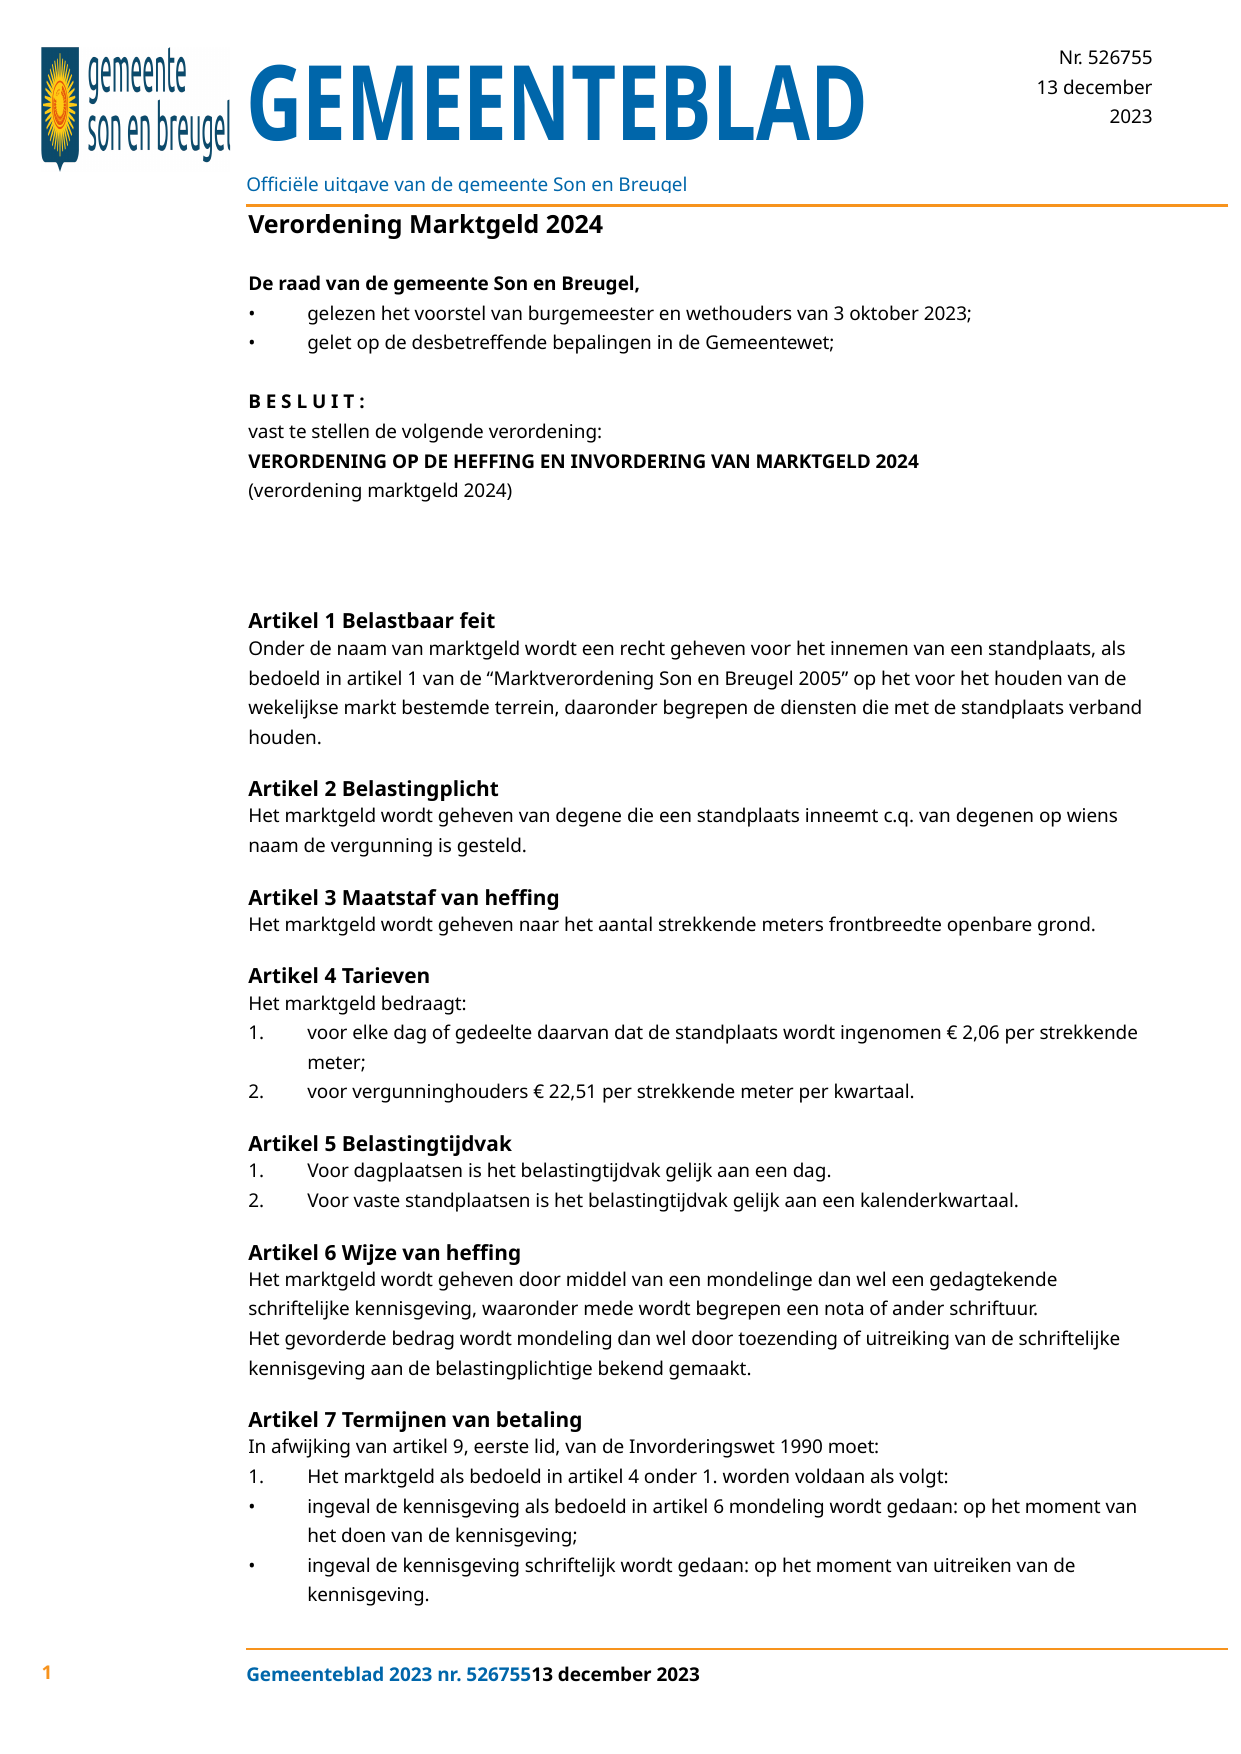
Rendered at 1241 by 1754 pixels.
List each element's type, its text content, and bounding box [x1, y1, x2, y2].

list voor vergunninghouders € 22,51 per strekkende meter per kwartaal. [248, 1079, 1152, 1104]
picture [41, 47, 231, 172]
text De raad van de gemeente Son en Breugel, [248, 270, 1152, 296]
text (verordening marktgeld 2024) [248, 477, 1152, 503]
text Artikel 6 Wijze van heffing [248, 1238, 1152, 1266]
text Artikel 4 Tarieven [248, 962, 1152, 990]
text Het marktgeld bedraagt: [248, 990, 1152, 1016]
list gelet op de desbetreffende bepalingen in de Gemeentewet; [248, 329, 1152, 355]
text Artikel 3 Maatstaf van heffing [248, 883, 1152, 911]
text VERORDENING OP DE HEFFING EN INVORDERING VAN MARKTGELD 2024 [248, 448, 1152, 473]
text Het marktgeld wordt geheven naar het aantal strekkende meters frontbreedte openbare grond. [248, 911, 1152, 937]
text Verordening Marktgeld 2024 [248, 207, 1152, 241]
list ingeval de kennisgeving als bedoeld in artikel 6 mondeling wordt gedaan: op het moment van het doen van de kennisgeving; [248, 1493, 1152, 1548]
list ingeval de kennisgeving schriftelijk wordt gedaan: op het moment van uitreiken van de kennisgeving. [248, 1552, 1152, 1607]
text Het gevorderde bedrag wordt mondeling dan wel door toezending of uitreiking van de schriftelijke kennisgeving aan de belastingplichtige bekend gemaakt. [248, 1325, 1152, 1381]
list Voor vaste standplaatsen is het belastingtijdvak gelijk aan een kalenderkwartaal. [248, 1187, 1152, 1213]
list Voor dagplaatsen is het belastingtijdvak gelijk aan een dag. [248, 1158, 1152, 1183]
text In afwijking van artikel 9, eerste lid, van de Invorderingswet 1990 moet: [248, 1434, 1152, 1459]
text B E S L U I T : [248, 389, 1152, 414]
text Artikel 1 Belastbaar feit [248, 607, 1152, 635]
text Artikel 2 Belastingplicht [248, 774, 1152, 803]
list gelezen het voorstel van burgemeester en wethouders van 3 oktober 2023; [248, 300, 1152, 326]
text Artikel 7 Termijnen van betaling [248, 1405, 1152, 1434]
text Onder de naam van marktgeld wordt een recht geheven voor het innemen van een standplaats, als bedoeld in artikel 1 van de “Marktverordening Son en Breugel 2005” op het voor het houden van de wekelijkse markt bestemde terrein, daaronder begrepen de diensten die met de standplaats verband houden. [248, 635, 1152, 749]
text Het marktgeld wordt geheven van degene die een standplaats inneemt c.q. van degenen op wiens naam de vergunning is gesteld. [248, 803, 1152, 858]
list Het marktgeld als bedoeld in artikel 4 onder 1. worden voldaan als volgt: [248, 1463, 1152, 1489]
text Artikel 5 Belastingtijdvak [248, 1129, 1152, 1158]
text Het marktgeld wordt geheven door middel van een mondelinge dan wel een gedagtekende schriftelijke kennisgeving, waaronder mede wordt begrepen een nota of ander schriftuur. [248, 1266, 1152, 1321]
list voor elke dag of gedeelte daarvan dat de standplaats wordt ingenomen € 2,06 per strekkende meter; [248, 1019, 1152, 1075]
text vast te stellen de volgende verordening: [248, 418, 1152, 444]
